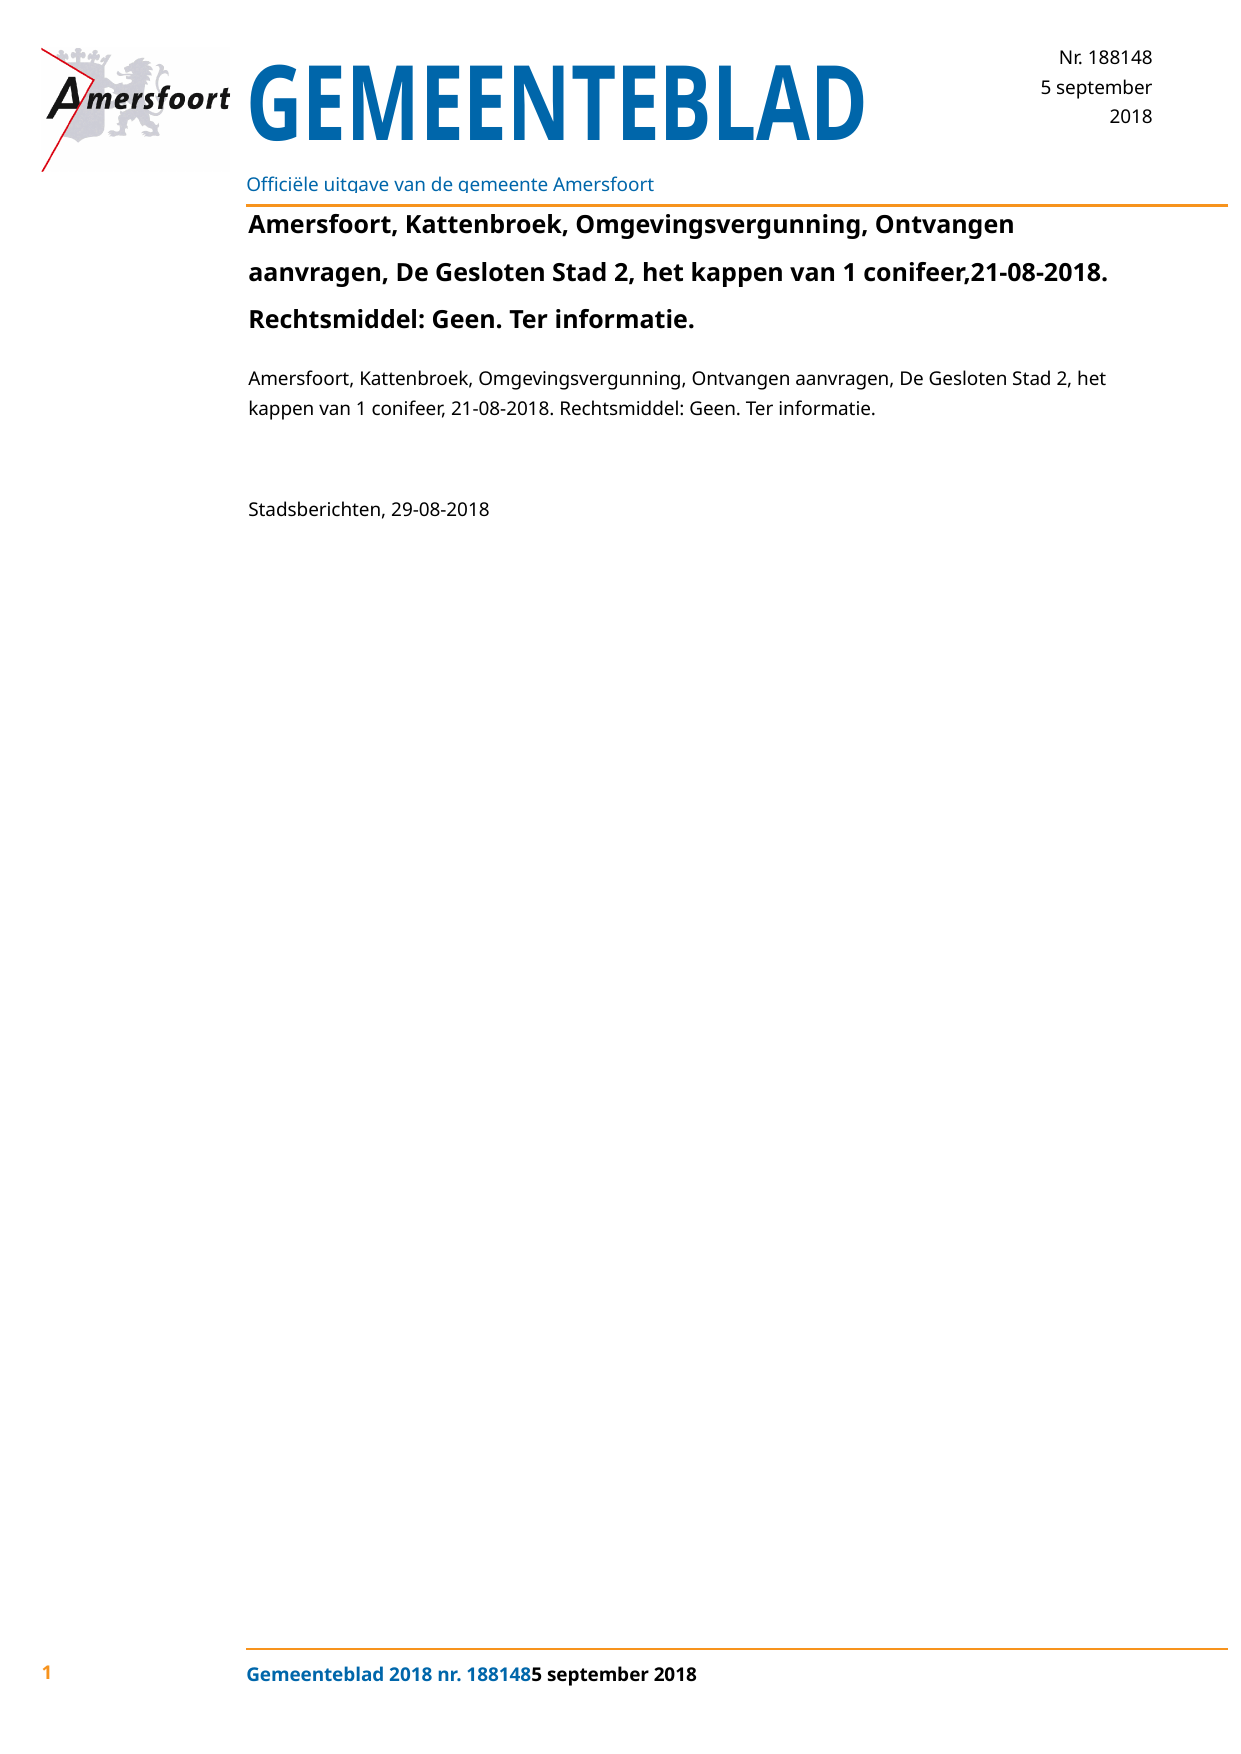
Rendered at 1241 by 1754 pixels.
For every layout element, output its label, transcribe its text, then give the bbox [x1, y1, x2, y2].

text Amersfoort, Kattenbroek, Omgevingsvergunning, Ontvangen aanvragen, De Gesloten Stad 2, het kappen van 1 conifeer, 21-08-2018. Rechtsmiddel: Geen. Ter informatie. [248, 366, 1152, 421]
text Amersfoort, Kattenbroek, Omgevingsvergunning, Ontvangen aanvragen, De Gesloten Stad 2, het kappen van 1 conifeer,21-08-2018. Rechtsmiddel: Geen. Ter informatie. [248, 207, 1152, 336]
text Stadsberichten, 29-08-2018 [248, 496, 1152, 522]
picture [41, 47, 231, 172]
